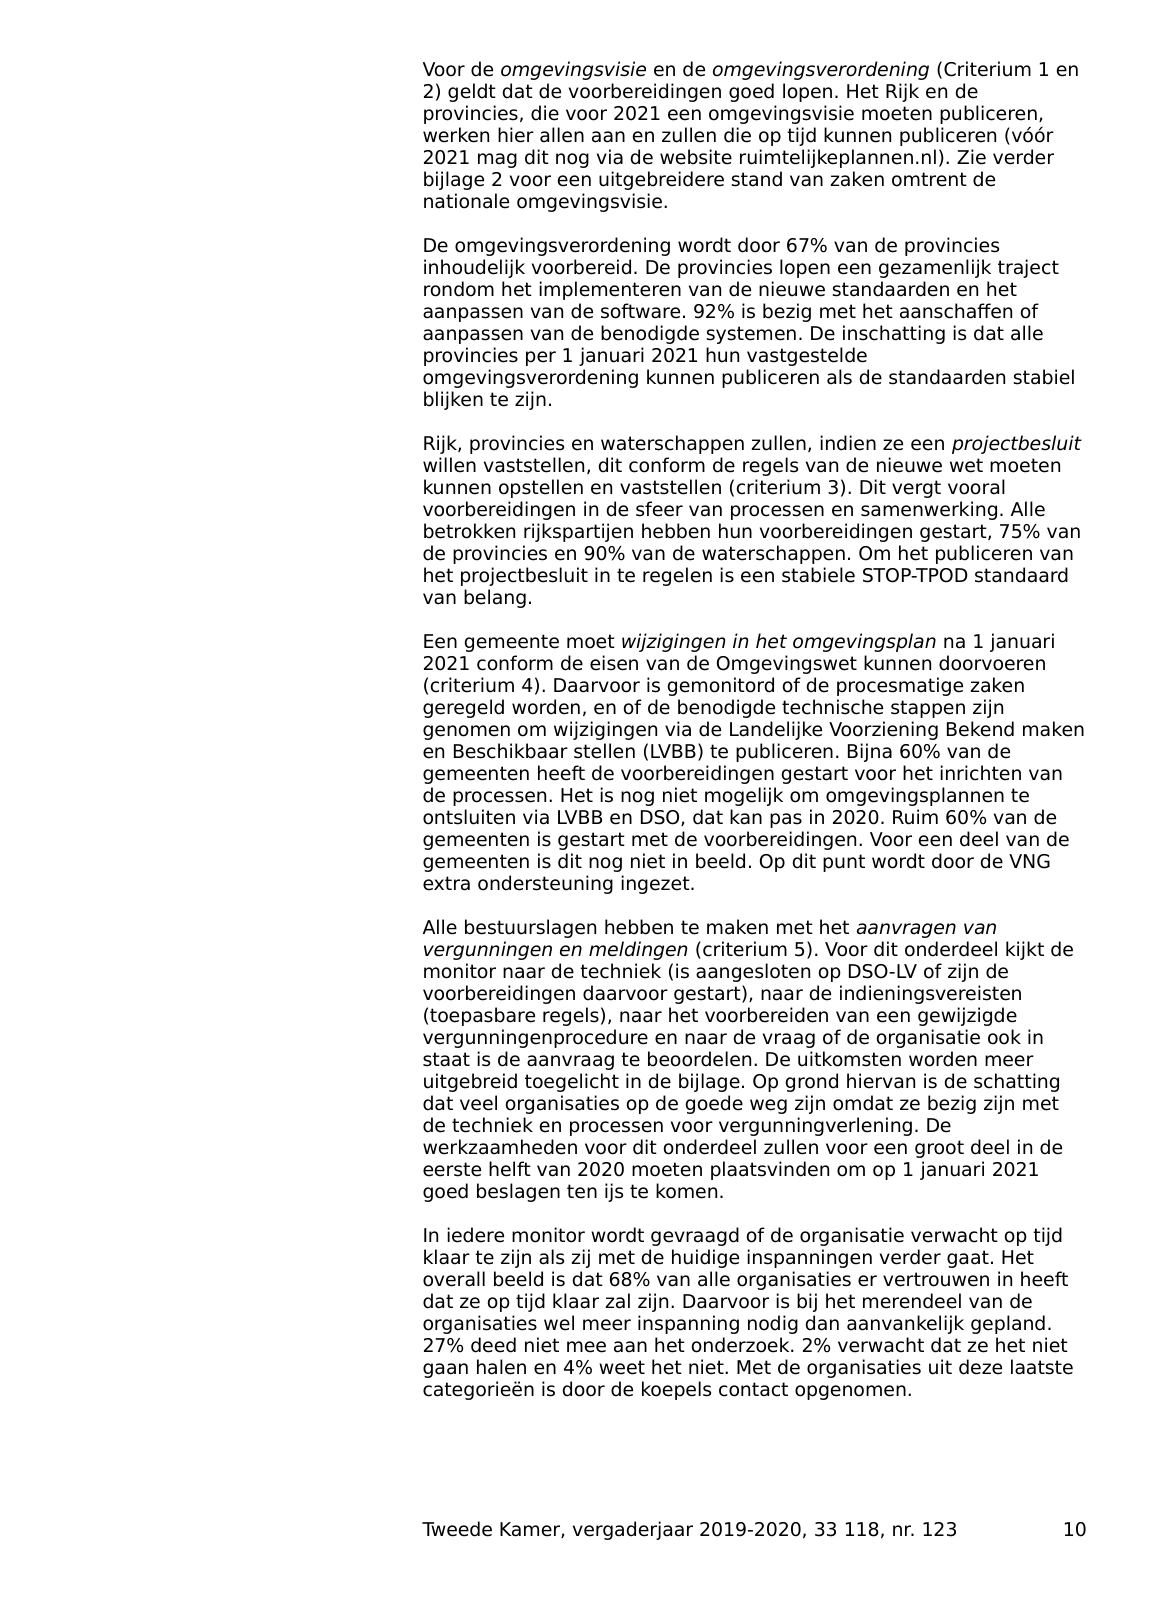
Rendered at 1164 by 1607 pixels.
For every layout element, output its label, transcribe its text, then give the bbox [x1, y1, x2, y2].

text Een gemeente moet wijzigingen in het omgevingsplan na 1 januari 2021 conform de eisen van de Omgevingswet kunnen doorvoeren (criterium 4). Daarvoor is gemonitord of de procesmatige zaken geregeld worden, en of de benodigde technische stappen zijn genomen om wijzigingen via de Landelijke Voorziening Bekend maken en Beschikbaar stellen (LVBB) te publiceren. Bijna 60% van de gemeenten heeft de voorbereidingen gestart voor het inrichten van de processen. Het is nog niet mogelijk om omgevingsplannen te ontsluiten via LVBB en DSO, dat kan pas in 2020. Ruim 60% van de gemeenten is gestart met de voorbereidingen. Voor een deel van de gemeenten is dit nog niet in beeld. Op dit punt wordt door de VNG extra ondersteuning ingezet. [422, 631, 1087, 895]
text Voor de omgevingsvisie en de omgevingsverordening (Criterium 1 en 2) geldt dat de voorbereidingen goed lopen. Het Rijk en de provincies, die voor 2021 een omgevingsvisie moeten publiceren, werken hier allen aan en zullen die op tijd kunnen publiceren (vóór 2021 mag dit nog via de website ruimtelijkeplannen.nl). Zie verder bijlage 2 voor een uitgebreidere stand van zaken omtrent de nationale omgevingsvisie. [422, 59, 1087, 213]
text Rijk, provincies en waterschappen zullen, indien ze een projectbesluit willen vaststellen, dit conform de regels van de nieuwe wet moeten kunnen opstellen en vaststellen (criterium 3). Dit vergt vooral voorbereidingen in de sfeer van processen en samenwerking. Alle betrokken rijkspartijen hebben hun voorbereidingen gestart, 75% van de provincies en 90% van de waterschappen. Om het publiceren van het projectbesluit in te regelen is een stabiele STOP-TPOD standaard van belang. [422, 433, 1087, 609]
text In iedere monitor wordt gevraagd of de organisatie verwacht op tijd klaar te zijn als zij met de huidige inspanningen verder gaat. Het overall beeld is dat 68% van alle organisaties er vertrouwen in heeft dat ze op tijd klaar zal zijn. Daarvoor is bij het merendeel van de organisaties wel meer inspanning nodig dan aanvankelijk gepland. 27% deed niet mee aan het onderzoek. 2% verwacht dat ze het niet gaan halen en 4% weet het niet. Met de organisaties uit deze laatste categorieën is door de koepels contact opgenomen. [422, 1225, 1087, 1401]
text De omgevingsverordening wordt door 67% van de provincies inhoudelijk voorbereid. De provincies lopen een gezamenlijk traject rondom het implementeren van de nieuwe standaarden en het aanpassen van de software. 92% is bezig met het aanschaffen of aanpassen van de benodigde systemen. De inschatting is dat alle provincies per 1 januari 2021 hun vastgestelde omgevingsverordening kunnen publiceren als de standaarden stabiel blijken te zijn. [422, 235, 1087, 411]
text Alle bestuurslagen hebben te maken met het aanvragen van vergunningen en meldingen (criterium 5). Voor dit onderdeel kijkt de monitor naar de techniek (is aangesloten op DSO-LV of zijn de voorbereidingen daarvoor gestart), naar de indieningsvereisten (toepasbare regels), naar het voorbereiden van een gewijzigde vergunningenprocedure en naar de vraag of de organisatie ook in staat is de aanvraag te beoordelen. De uitkomsten worden meer uitgebreid toegelicht in de bijlage. Op grond hiervan is de schatting dat veel organisaties op de goede weg zijn omdat ze bezig zijn met de techniek en processen voor vergunningverlening. De werkzaamheden voor dit onderdeel zullen voor een groot deel in de eerste helft van 2020 moeten plaatsvinden om op 1 januari 2021 goed beslagen ten ijs te komen. [422, 917, 1087, 1203]
